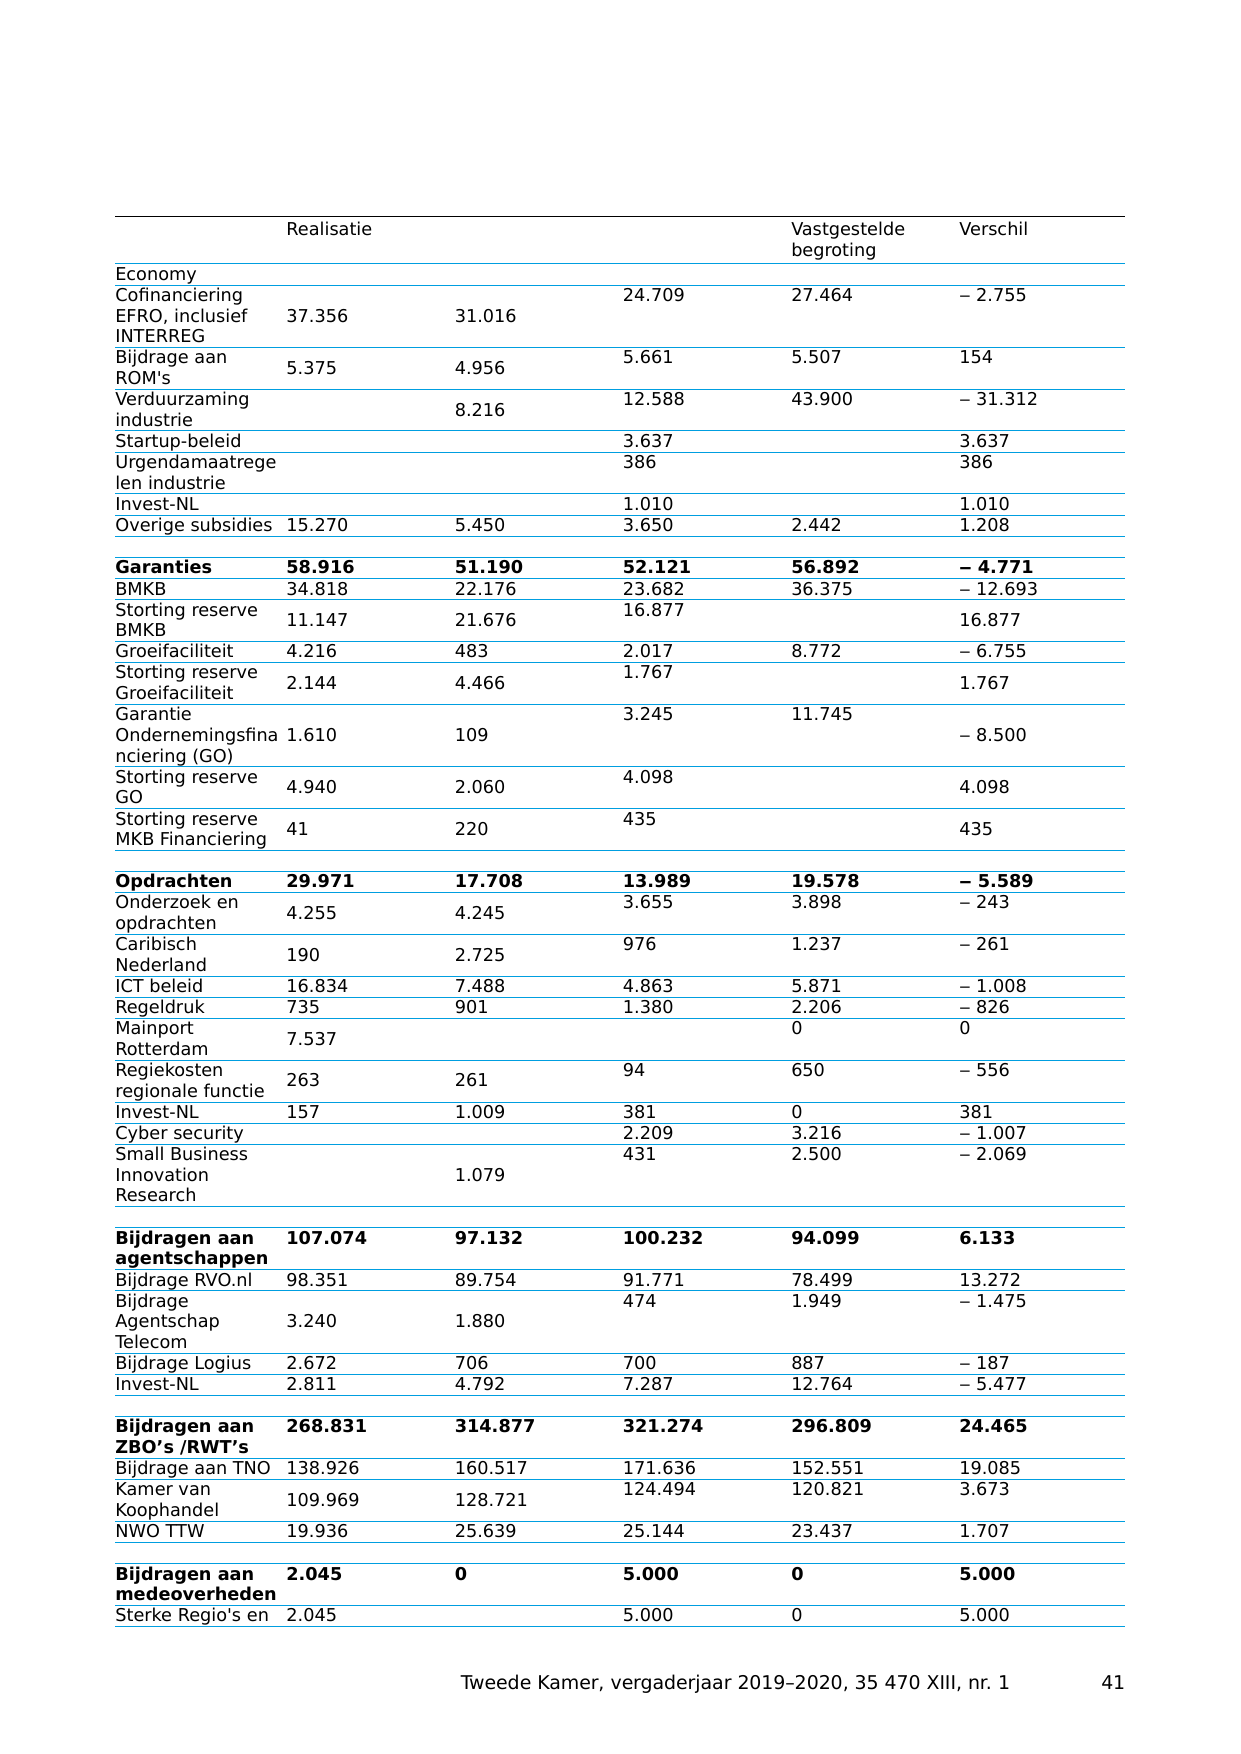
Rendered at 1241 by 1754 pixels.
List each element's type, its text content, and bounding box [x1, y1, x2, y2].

table_cell [283, 1543, 452, 1563]
table_cell ‒ 243 [956, 893, 1125, 934]
table_cell Bijdrage Agentschap Telecom [115, 1291, 283, 1352]
table_cell 58.916 [283, 558, 452, 578]
table_cell 12.588 [620, 390, 788, 430]
table_cell 19.936 [283, 1522, 452, 1542]
table_cell 98.351 [283, 1270, 452, 1290]
table_cell Bijdragen aan ZBO’s /RWT’s [115, 1417, 283, 1458]
table_cell 1.010 [620, 494, 788, 514]
table_cell 3.655 [620, 893, 788, 934]
table_cell [452, 1207, 620, 1227]
table_cell 4.245 [452, 893, 620, 934]
table_cell 268.831 [283, 1417, 452, 1458]
table_cell [956, 1396, 1125, 1416]
table_cell 700 [620, 1354, 788, 1374]
table_cell [620, 537, 788, 557]
table_cell [283, 1396, 452, 1416]
table_cell 2.500 [788, 1145, 956, 1206]
table_cell 91.771 [620, 1270, 788, 1290]
table_cell [788, 453, 956, 493]
table_cell 89.754 [452, 1270, 620, 1290]
table_cell 7.537 [283, 1019, 452, 1059]
table_cell [283, 1145, 452, 1206]
table_cell 5.000 [956, 1606, 1125, 1626]
table_cell Garantie Ondernemingsfinanciering (GO) [115, 705, 283, 766]
table_cell [283, 537, 452, 557]
table_cell ‒ 5.589 [956, 872, 1125, 892]
table_cell 7.287 [620, 1375, 788, 1395]
table_cell 94 [620, 1061, 788, 1101]
table_cell [620, 1019, 788, 1059]
table_cell 5.375 [283, 348, 452, 389]
table_cell [452, 1606, 620, 1626]
table_cell [452, 537, 620, 557]
table_cell Verschil [956, 217, 1125, 263]
table_cell Onderzoek en opdrachten [115, 893, 283, 934]
table_cell 17.708 [452, 872, 620, 892]
table_cell 43.900 [788, 390, 956, 430]
table_cell 2.442 [788, 516, 956, 536]
table_cell 0 [956, 1019, 1125, 1059]
table_cell Urgendamaatregelen industrie [115, 453, 283, 493]
table_cell 19.578 [788, 872, 956, 892]
table_cell [452, 453, 620, 493]
table_cell 4.956 [452, 348, 620, 389]
table_cell 19.085 [956, 1459, 1125, 1479]
table_cell 22.176 [452, 579, 620, 599]
table_cell [788, 1207, 956, 1227]
table_cell Storting reserve BMKB [115, 600, 283, 641]
table_cell ‒ 12.693 [956, 579, 1125, 599]
table_cell 13.272 [956, 1270, 1125, 1290]
table_cell [115, 217, 283, 263]
table_cell BMKB [115, 579, 283, 599]
table_cell [452, 1124, 620, 1144]
table_cell 4.255 [283, 893, 452, 934]
table_cell 1.949 [788, 1291, 956, 1352]
table_cell [452, 1543, 620, 1563]
table_cell [788, 1543, 956, 1563]
table_cell 2.672 [283, 1354, 452, 1374]
table_cell 3.240 [283, 1291, 452, 1352]
table_cell Economy [115, 264, 283, 284]
table_cell 37.356 [283, 286, 452, 347]
table_cell 0 [788, 1103, 956, 1122]
table_cell 321.274 [620, 1417, 788, 1458]
table_cell 97.132 [452, 1228, 620, 1269]
table_cell 0 [788, 1606, 956, 1626]
table_cell [115, 851, 283, 871]
table_cell 11.147 [283, 600, 452, 641]
table_cell [283, 851, 452, 871]
table_cell 11.745 [788, 705, 956, 766]
table_cell 24.465 [956, 1417, 1125, 1458]
table_cell [283, 494, 452, 514]
table_cell Opdrachten [115, 872, 283, 892]
table_cell 261 [452, 1061, 620, 1101]
table_cell 29.971 [283, 872, 452, 892]
table_cell Cofinanciering EFRO, inclusief INTERREG [115, 286, 283, 347]
table_cell Kamer van Koophandel [115, 1480, 283, 1521]
table_cell 3.637 [956, 431, 1125, 452]
table_cell 1.767 [620, 663, 788, 704]
table_cell 5.871 [788, 977, 956, 997]
table_cell 41 [283, 809, 452, 850]
table_cell ‒ 8.500 [956, 705, 1125, 766]
table_cell ‒ 556 [956, 1061, 1125, 1101]
table_cell 2.206 [788, 998, 956, 1018]
table_cell [956, 537, 1125, 557]
table_cell 381 [620, 1103, 788, 1122]
table_cell 27.464 [788, 286, 956, 347]
table_cell 94.099 [788, 1228, 956, 1269]
table_cell 3.245 [620, 705, 788, 766]
table_cell 1.009 [452, 1103, 620, 1122]
table_cell [115, 537, 283, 557]
table_cell 2.725 [452, 935, 620, 976]
table_cell 2.060 [452, 767, 620, 808]
table_cell [788, 264, 956, 284]
table_cell [283, 1207, 452, 1227]
table_cell 901 [452, 998, 620, 1018]
table_cell Startup-beleid [115, 431, 283, 452]
table_cell 34.818 [283, 579, 452, 599]
table_cell Storting reserve MKB Financiering [115, 809, 283, 850]
table_cell 381 [956, 1103, 1125, 1122]
table_cell 12.764 [788, 1375, 956, 1395]
table_cell [283, 431, 452, 452]
table_cell Storting reserve Groeifaciliteit [115, 663, 283, 704]
table_cell Invest-NL [115, 1103, 283, 1122]
table_cell 8.772 [788, 642, 956, 662]
table_header Tabel 8 Budgettaire gevolgen van beleidsartikel 2 (bedragen x € 1.000)1 [115, 191, 1125, 216]
table_cell 25.144 [620, 1522, 788, 1542]
table_cell 3.673 [956, 1480, 1125, 1521]
table_cell 435 [956, 809, 1125, 850]
table_cell [283, 390, 452, 430]
table_cell [620, 264, 788, 284]
table_cell 296.809 [788, 1417, 956, 1458]
table_cell 4.216 [283, 642, 452, 662]
table_cell 120.821 [788, 1480, 956, 1521]
table_cell 138.926 [283, 1459, 452, 1479]
table_cell 4.466 [452, 663, 620, 704]
table_cell 109 [452, 705, 620, 766]
table_cell [788, 767, 956, 808]
table_cell 5.000 [956, 1564, 1125, 1605]
table_cell 25.639 [452, 1522, 620, 1542]
table_cell [956, 264, 1125, 284]
table_cell 16.877 [620, 600, 788, 641]
table_cell 3.898 [788, 893, 956, 934]
table_cell 2.811 [283, 1375, 452, 1395]
table_cell 36.375 [788, 579, 956, 599]
table_cell Bijdrage RVO.nl [115, 1270, 283, 1290]
table_cell Sterke Regio's en [115, 1606, 283, 1626]
table_cell Bijdrage aan ROM's [115, 348, 283, 389]
table_cell [452, 264, 620, 284]
table_cell 3.216 [788, 1124, 956, 1144]
table_cell 887 [788, 1354, 956, 1374]
table_cell 157 [283, 1103, 452, 1122]
table_cell Regiekosten regionale functie [115, 1061, 283, 1101]
table_cell [283, 264, 452, 284]
table_cell 4.098 [956, 767, 1125, 808]
table_cell 4.792 [452, 1375, 620, 1395]
table_cell 3.637 [620, 431, 788, 452]
table_cell Cyber security [115, 1124, 283, 1144]
table_cell 1.208 [956, 516, 1125, 536]
table_cell 107.074 [283, 1228, 452, 1269]
table_cell 435 [620, 809, 788, 850]
table_cell 4.863 [620, 977, 788, 997]
table_cell [115, 1396, 283, 1416]
table_cell 4.098 [620, 767, 788, 808]
table_cell Mainport Rotterdam [115, 1019, 283, 1059]
table_cell 128.721 [452, 1480, 620, 1521]
table_cell 5.661 [620, 348, 788, 389]
table_cell 2.144 [283, 663, 452, 704]
table_cell ‒ 1.008 [956, 977, 1125, 997]
table_cell 160.517 [452, 1459, 620, 1479]
table_cell Overige subsidies [115, 516, 283, 536]
table_cell Bijdrage aan TNO [115, 1459, 283, 1479]
table_cell 431 [620, 1145, 788, 1206]
table_cell 171.636 [620, 1459, 788, 1479]
table_cell ‒ 1.007 [956, 1124, 1125, 1144]
table_cell 1.237 [788, 935, 956, 976]
table_cell [956, 851, 1125, 871]
table_cell NWO TTW [115, 1522, 283, 1542]
table_cell 386 [620, 453, 788, 493]
table_cell 78.499 [788, 1270, 956, 1290]
table_cell [115, 1543, 283, 1563]
table_cell 31.016 [452, 286, 620, 347]
table_cell 2.017 [620, 642, 788, 662]
table_cell 650 [788, 1061, 956, 1101]
table_cell [788, 600, 956, 641]
table_cell [452, 851, 620, 871]
table_cell 1.380 [620, 998, 788, 1018]
table_cell 5.450 [452, 516, 620, 536]
table_cell [283, 453, 452, 493]
table_cell [620, 1543, 788, 1563]
table_cell ICT beleid [115, 977, 283, 997]
table_cell 23.437 [788, 1522, 956, 1542]
table_cell 56.892 [788, 558, 956, 578]
table_cell 0 [788, 1019, 956, 1059]
table_cell ‒ 1.475 [956, 1291, 1125, 1352]
table_cell Groeifaciliteit [115, 642, 283, 662]
table_cell 154 [956, 348, 1125, 389]
table_cell ‒ 2.755 [956, 286, 1125, 347]
table_cell [788, 1396, 956, 1416]
table_cell 474 [620, 1291, 788, 1352]
table_cell Bijdragen aan medeoverheden [115, 1564, 283, 1605]
table_cell 1.010 [956, 494, 1125, 514]
table_cell 0 [788, 1564, 956, 1605]
table_cell ‒ 261 [956, 935, 1125, 976]
table_cell ‒ 5.477 [956, 1375, 1125, 1395]
table_cell Verduurzaming industrie [115, 390, 283, 430]
table_cell 2.045 [283, 1564, 452, 1605]
table_cell ‒ 6.755 [956, 642, 1125, 662]
table_cell Realisatie [283, 217, 788, 263]
table_cell ‒ 187 [956, 1354, 1125, 1374]
table_cell [956, 1207, 1125, 1227]
table_cell 100.232 [620, 1228, 788, 1269]
table_cell [452, 494, 620, 514]
table_cell 0 [452, 1564, 620, 1605]
table_cell [620, 1207, 788, 1227]
table_cell 5.507 [788, 348, 956, 389]
table_cell Bijdragen aan agentschappen [115, 1228, 283, 1269]
table_cell 3.650 [620, 516, 788, 536]
table_cell 190 [283, 935, 452, 976]
table_cell [788, 537, 956, 557]
table_cell 16.834 [283, 977, 452, 997]
table_cell ‒ 2.069 [956, 1145, 1125, 1206]
table_cell [788, 494, 956, 514]
table_cell [452, 1396, 620, 1416]
table_cell Bijdrage Logius [115, 1354, 283, 1374]
table_cell 314.877 [452, 1417, 620, 1458]
table_cell [115, 1207, 283, 1227]
table_cell 13.989 [620, 872, 788, 892]
table_cell 124.494 [620, 1480, 788, 1521]
table_cell 21.676 [452, 600, 620, 641]
table_cell [620, 1396, 788, 1416]
table_cell 5.000 [620, 1564, 788, 1605]
table_cell [956, 1543, 1125, 1563]
table_cell [452, 1019, 620, 1059]
table_cell 16.877 [956, 600, 1125, 641]
table_cell 1.880 [452, 1291, 620, 1352]
table_cell 24.709 [620, 286, 788, 347]
table_cell ‒ 4.771 [956, 558, 1125, 578]
table_cell [620, 851, 788, 871]
table_cell Garanties [115, 558, 283, 578]
table_cell 4.940 [283, 767, 452, 808]
table_cell ‒ 826 [956, 998, 1125, 1018]
table_cell 976 [620, 935, 788, 976]
table_cell 483 [452, 642, 620, 662]
table_cell [788, 809, 956, 850]
table_cell ‒ 31.312 [956, 390, 1125, 430]
table_cell 7.488 [452, 977, 620, 997]
table_cell 386 [956, 453, 1125, 493]
table_cell 51.190 [452, 558, 620, 578]
table_cell 109.969 [283, 1480, 452, 1521]
table_cell 5.000 [620, 1606, 788, 1626]
table_cell [788, 663, 956, 704]
table_cell Small Business Innovation Research [115, 1145, 283, 1206]
table_cell Regeldruk [115, 998, 283, 1018]
table_cell 152.551 [788, 1459, 956, 1479]
table_cell 735 [283, 998, 452, 1018]
table_cell 8.216 [452, 390, 620, 430]
table_cell 6.133 [956, 1228, 1125, 1269]
table_cell 1.767 [956, 663, 1125, 704]
table_cell 706 [452, 1354, 620, 1374]
table_cell 220 [452, 809, 620, 850]
table_cell 2.045 [283, 1606, 452, 1626]
table_cell 2.209 [620, 1124, 788, 1144]
table_cell Invest-NL [115, 494, 283, 514]
table_cell 52.121 [620, 558, 788, 578]
table_cell [452, 431, 620, 452]
table_cell Storting reserve GO [115, 767, 283, 808]
table_cell 1.610 [283, 705, 452, 766]
table_cell Caribisch Nederland [115, 935, 283, 976]
table_cell Invest-NL [115, 1375, 283, 1395]
table_cell 263 [283, 1061, 452, 1101]
table_cell Vastgestelde begroting [788, 217, 956, 263]
table_cell [788, 851, 956, 871]
table_cell [283, 1124, 452, 1144]
table_cell 1.707 [956, 1522, 1125, 1542]
table_cell 15.270 [283, 516, 452, 536]
table_cell 23.682 [620, 579, 788, 599]
table_cell [788, 431, 956, 452]
table_cell 1.079 [452, 1145, 620, 1206]
